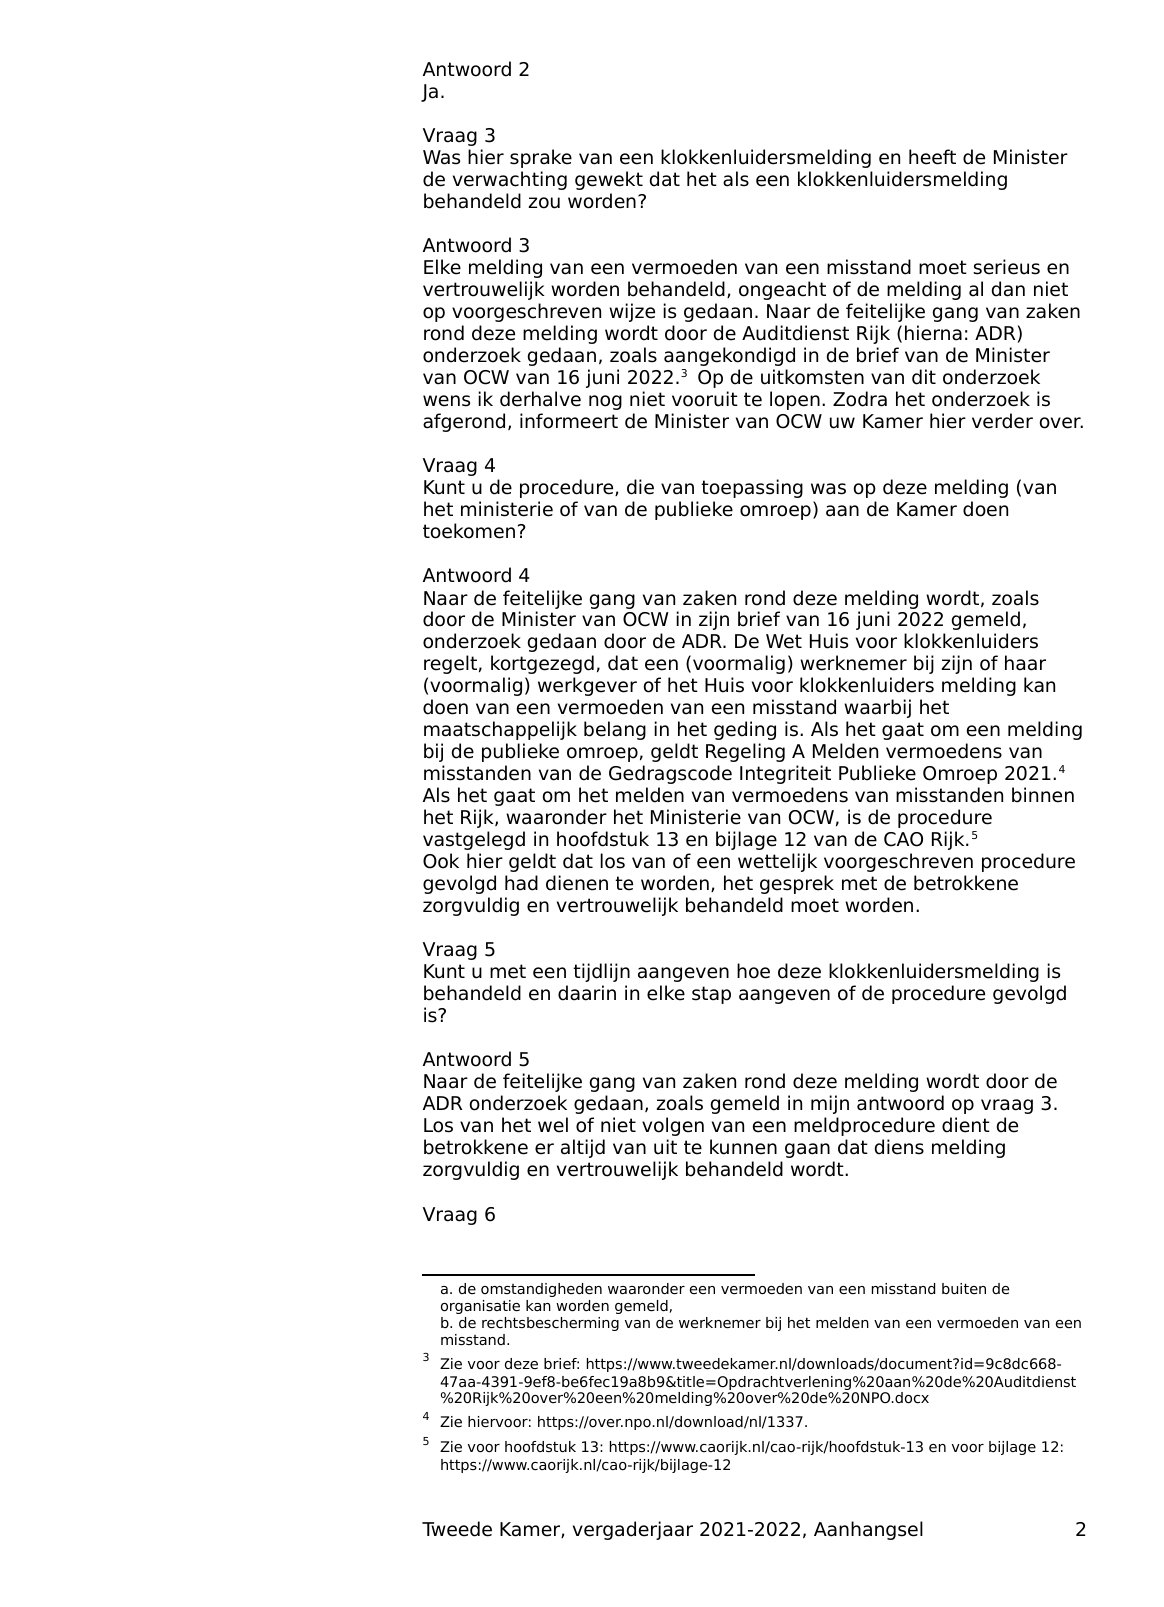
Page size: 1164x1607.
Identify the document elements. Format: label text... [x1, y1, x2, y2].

text Zie voor deze brief: https://www.tweedekamer.nl/downloads/document?id=9c8dc668-47aa-4391-9ef8-be6fec19a8b9&title=Opdrachtverlening%20aan%20de%20Auditdienst%20Rijk%20over%20een%20melding%20over%20de%20NPO.docx [422, 1352, 1087, 1407]
text Antwoord 4 [422, 565, 1087, 587]
text a. de omstandigheden waaronder een vermoeden van een misstand buiten de organisatie kan worden gemeld, [440, 1281, 1087, 1315]
text Naar de feitelijke gang van zaken rond deze melding wordt, zoals door de Minister van OCW in zijn brief van 16 juni 2022 gemeld, onderzoek gedaan door de ADR. De Wet Huis voor klokkenluiders regelt, kortgezegd, dat een (voormalig) werknemer bij zijn of haar (voormalig) werkgever of het Huis voor klokkenluiders melding kan doen van een vermoeden van een misstand waarbij het maatschappelijk belang in het geding is. Als het gaat om een melding bij de publieke omroep, geldt Regeling A Melden vermoedens van misstanden van de Gedragscode Integriteit Publieke Omroep 2021. Als het gaat om het melden van vermoedens van misstanden binnen het Rijk, waaronder het Ministerie van OCW, is de procedure vastgelegd in hoofdstuk 13 en bijlage 12 van de CAO Rijk. [422, 587, 1087, 851]
text Vraag 5 [422, 939, 1087, 961]
text Was hier sprake van een klokkenluidersmelding en heeft de Minister de verwachting gewekt dat het als een klokkenluidersmelding behandeld zou worden? [422, 147, 1087, 213]
text Antwoord 3 [422, 235, 1087, 257]
text Zie hiervoor: https://over.npo.nl/download/nl/1337. [422, 1410, 1087, 1432]
text b. de rechtsbescherming van de werknemer bij het melden van een vermoeden van een misstand. [440, 1315, 1087, 1349]
text Antwoord 2 [422, 59, 1087, 81]
text Zie voor hoofdstuk 13: https://www.caorijk.nl/cao-rijk/hoofdstuk-13 en voor bijlage 12: https://www.caorijk.nl/cao-rijk/bijlage-12 [422, 1435, 1087, 1474]
text Antwoord 5 [422, 1049, 1087, 1071]
text Ja. [422, 81, 1087, 103]
text Vraag 4 [422, 455, 1087, 477]
text Kunt u met een tijdlijn aangeven hoe deze klokkenluidersmelding is behandeld en daarin in elke stap aangeven of de procedure gevolgd is? [422, 961, 1087, 1027]
text Vraag 6 [422, 1203, 1087, 1225]
text Vraag 3 [422, 125, 1087, 147]
text Naar de feitelijke gang van zaken rond deze melding wordt door de ADR onderzoek gedaan, zoals gemeld in mijn antwoord op vraag 3. Los van het wel of niet volgen van een meldprocedure dient de betrokkene er altijd van uit te kunnen gaan dat diens melding zorgvuldig en vertrouwelijk behandeld wordt. [422, 1071, 1087, 1181]
text Elke melding van een vermoeden van een misstand moet serieus en vertrouwelijk worden behandeld, ongeacht of de melding al dan niet op voorgeschreven wijze is gedaan. Naar de feitelijke gang van zaken rond deze melding wordt door de Auditdienst Rijk (hierna: ADR) onderzoek gedaan, zoals aangekondigd in de brief van de Minister van OCW van 16 juni 2022. Op de uitkomsten van dit onderzoek wens ik derhalve nog niet vooruit te lopen. Zodra het onderzoek is afgerond, informeert de Minister van OCW uw Kamer hier verder over. [422, 257, 1087, 433]
text Kunt u de procedure, die van toepassing was op deze melding (van het ministerie of van de publieke omroep) aan de Kamer doen toekomen? [422, 477, 1087, 543]
text Ook hier geldt dat los van of een wettelijk voorgeschreven procedure gevolgd had dienen te worden, het gesprek met de betrokkene zorgvuldig en vertrouwelijk behandeld moet worden. [422, 851, 1087, 917]
